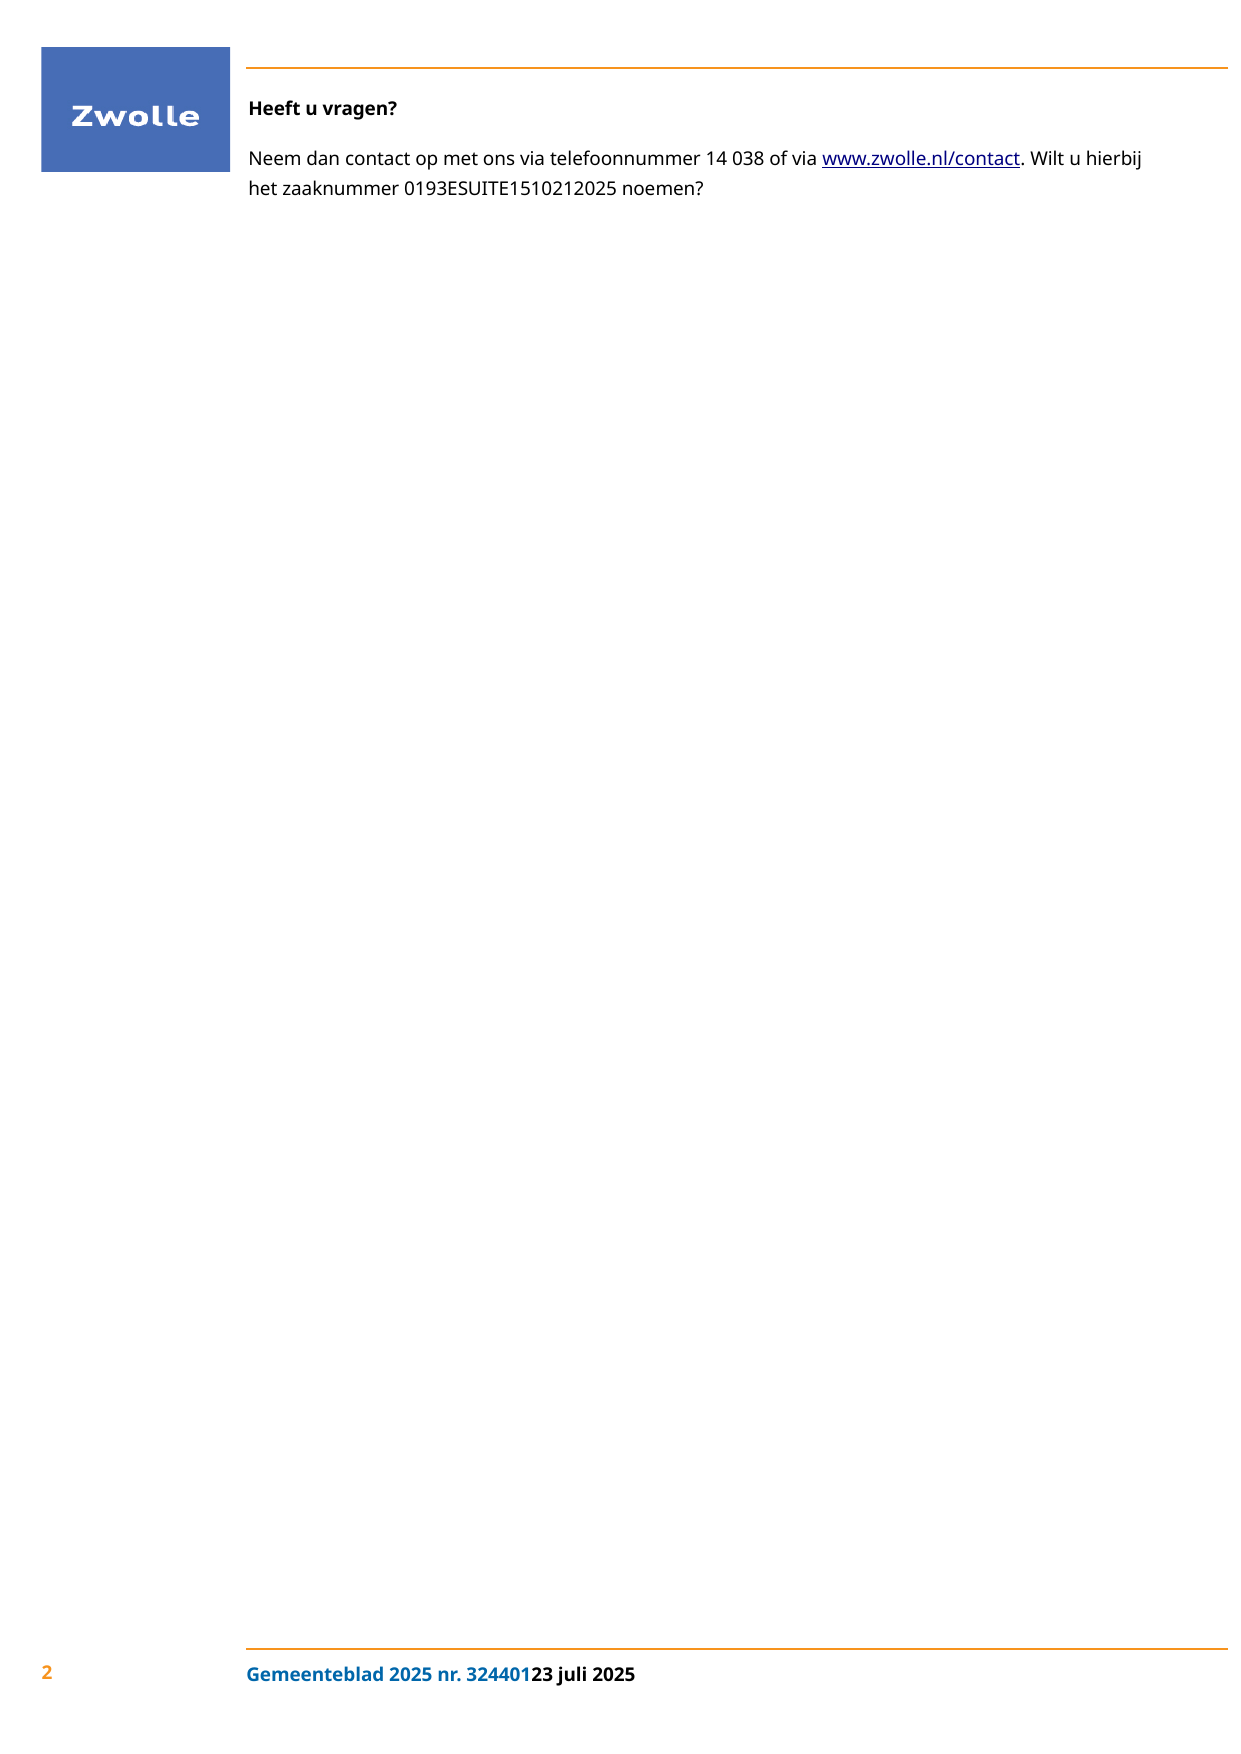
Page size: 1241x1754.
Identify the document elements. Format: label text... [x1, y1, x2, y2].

picture [41, 47, 231, 172]
text Heeft u vragen? [248, 95, 1152, 121]
text Neem dan contact op met ons via telefoonnummer 14 038 of via www.zwolle.nl/contact. Wilt u hierbij het zaaknummer 0193ESUITE1510212025 noemen? [248, 145, 1152, 201]
